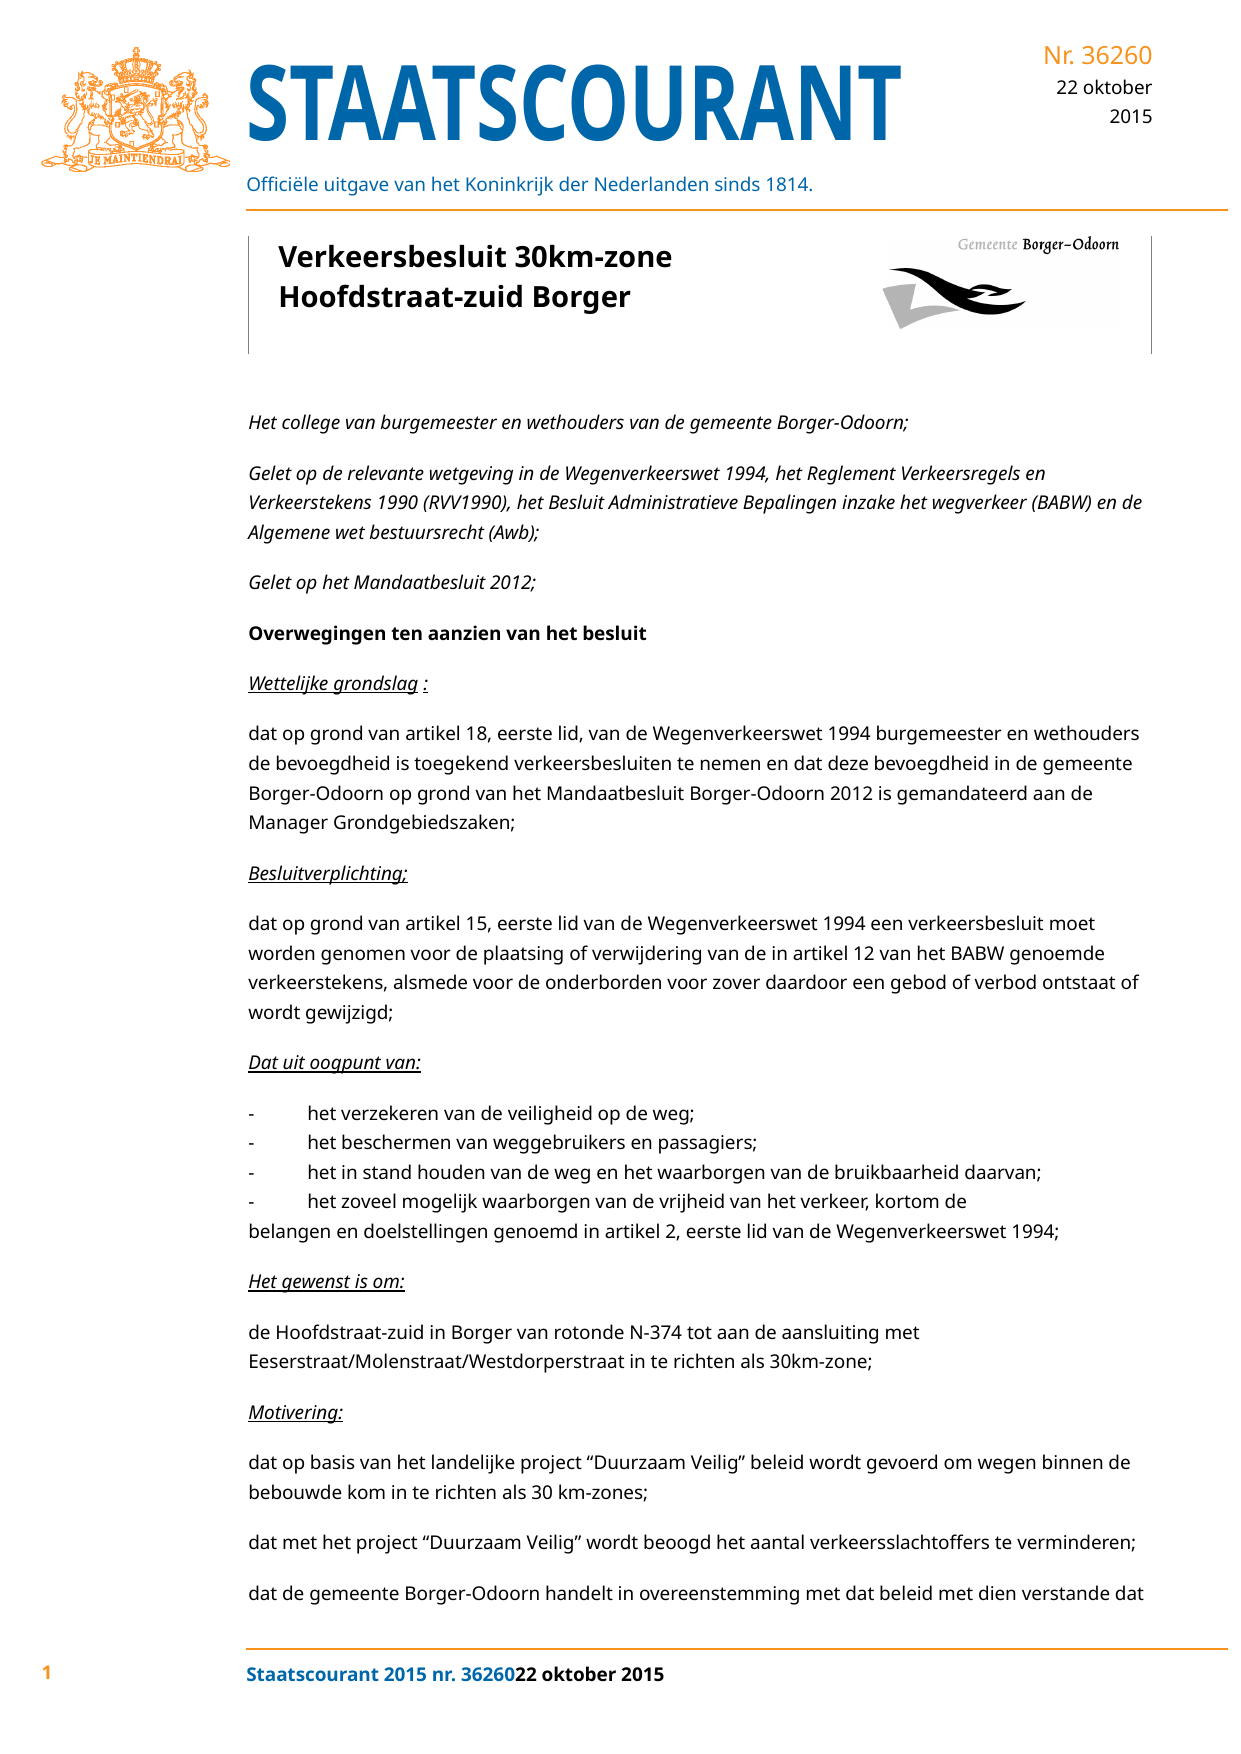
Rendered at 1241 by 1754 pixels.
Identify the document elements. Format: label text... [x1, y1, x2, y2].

text Gelet op de relevante wetgeving in de Wegenverkeerswet 1994, het Reglement Verkeersregels en Verkeerstekens 1990 (RVV1990), het Besluit Administratieve Bepalingen inzake het wegverkeer (BABW) en de Algemene wet bestuursrecht (Awb); [248, 460, 1152, 544]
text Dat uit oogpunt van: [248, 1049, 1152, 1075]
table_header [850, 236, 1151, 354]
text Motivering: [248, 1399, 1152, 1424]
text de Hoofdstraat-zuid in Borger van rotonde N-374 tot aan de aansluiting met Eeserstraat/Molenstraat/Westdorperstraat in te richten als 30km-zone; [248, 1319, 1152, 1374]
text Besluitverplichting; [248, 860, 1152, 885]
text dat met het project “Duurzaam Veilig” wordt beoogd het aantal verkeersslachtoffers te verminderen; [248, 1529, 1152, 1555]
list het in stand houden van de weg en het waarborgen van de bruikbaarheid daarvan; [248, 1159, 1152, 1184]
text dat op basis van het landelijke project “Duurzaam Veilig” beleid wordt gevoerd om wegen binnen de bebouwde kom in te richten als 30 km-zones; [248, 1449, 1152, 1504]
table_header Verkeersbesluit 30km-zone Hoofdstraat-zuid Borger [249, 236, 850, 354]
list het verzekeren van de veiligheid op de weg; [248, 1100, 1152, 1125]
text dat op grond van artikel 18, eerste lid, van de Wegenverkeerswet 1994 burgemeester en wethouders de bevoegdheid is toegekend verkeersbesluiten te nemen en dat deze bevoegdheid in de gemeente Borger-Odoorn op grond van het Mandaatbesluit Borger-Odoorn 2012 is gemandateerd aan de Manager Grondgebiedszaken; [248, 721, 1152, 835]
list het zoveel mogelijk waarborgen van de vrijheid van het verkeer, kortom de [248, 1188, 1152, 1214]
text Het college van burgemeester en wethouders van de gemeente Borger-Odoorn; [248, 409, 1152, 435]
text Wettelijke grondslag : [248, 670, 1152, 696]
text Het gewenst is om: [248, 1268, 1152, 1294]
text dat op grond van artikel 15, eerste lid van de Wegenverkeerswet 1994 een verkeersbesluit moet worden genomen voor de plaatsing of verwijdering van de in artikel 12 van het BABW genoemde verkeerstekens, alsmede voor de onderborden voor zover daardoor een gebod of verbod ontstaat of wordt gewijzigd; [248, 910, 1152, 1024]
picture [41, 47, 231, 172]
text Gelet op het Mandaatbesluit 2012; [248, 569, 1152, 595]
text belangen en doelstellingen genoemd in artikel 2, eerste lid van de Wegenverkeerswet 1994; [248, 1218, 1152, 1244]
text Overwegingen ten aanzien van het besluit [248, 620, 1152, 645]
picture [882, 236, 1119, 329]
text dat de gemeente Borger-Odoorn handelt in overeenstemming met dat beleid met dien verstande dat [248, 1580, 1152, 1605]
list het beschermen van weggebruikers en passagiers; [248, 1129, 1152, 1155]
